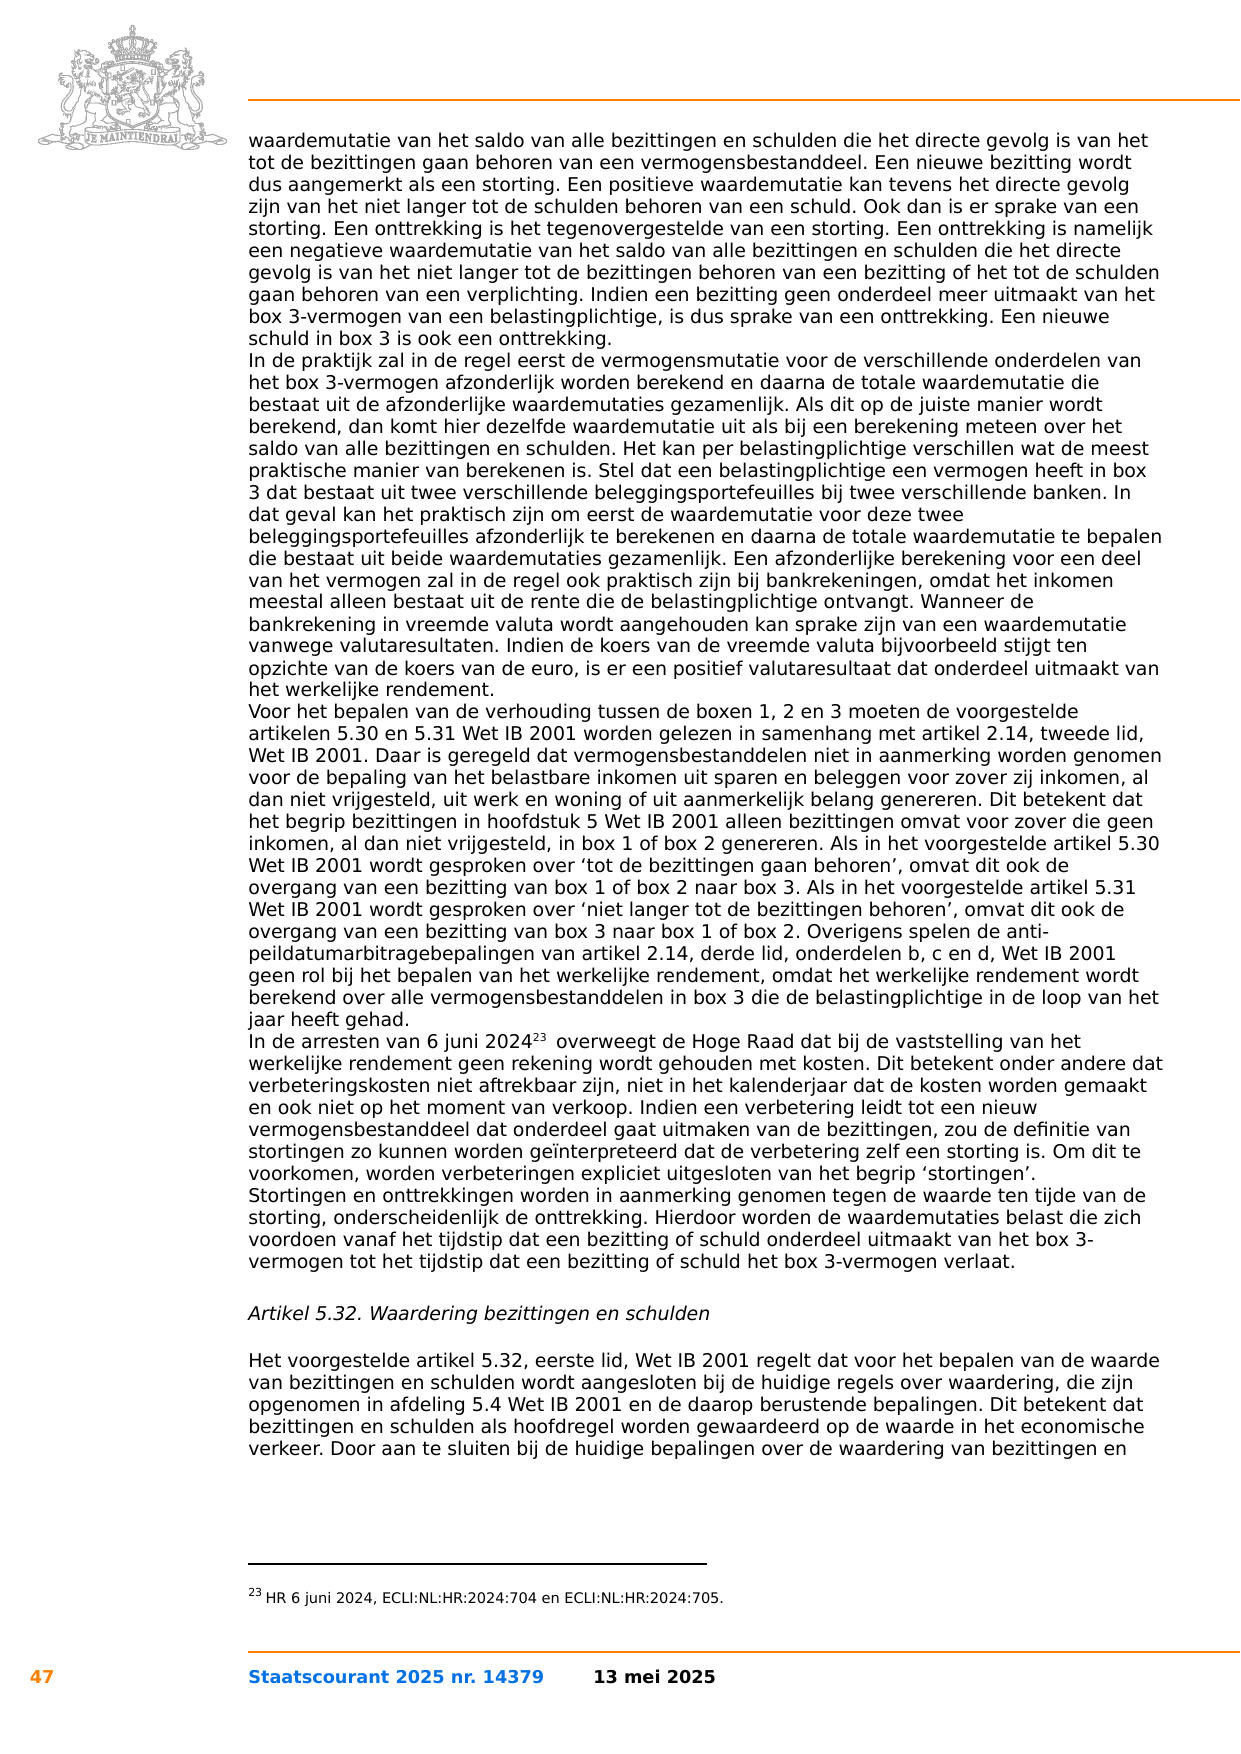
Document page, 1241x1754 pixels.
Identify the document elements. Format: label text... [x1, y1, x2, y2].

text In de arresten van 6 juni 2024 overweegt de Hoge Raad dat bij de vaststelling van het werkelijke rendement geen rekening wordt gehouden met kosten. Dit betekent onder andere dat verbeteringskosten niet aftrekbaar zijn, niet in het kalenderjaar dat de kosten worden gemaakt en ook niet op het moment van verkoop. Indien een verbetering leidt tot een nieuw vermogensbestanddeel dat onderdeel gaat uitmaken van de bezittingen, zou de definitie van stortingen zo kunnen worden geïnterpreteerd dat de verbetering zelf een storting is. Om dit te voorkomen, worden verbeteringen expliciet uitgesloten van het begrip ‘stortingen’. [248, 1031, 1163, 1185]
text waardemutatie van het saldo van alle bezittingen en schulden die het directe gevolg is van het tot de bezittingen gaan behoren van een vermogensbestanddeel. Een nieuwe bezitting wordt dus aangemerkt als een storting. Een positieve waardemutatie kan tevens het directe gevolg zijn van het niet langer tot de schulden behoren van een schuld. Ook dan is er sprake van een storting. Een onttrekking is het tegenovergestelde van een storting. Een onttrekking is namelijk een negatieve waardemutatie van het saldo van alle bezittingen en schulden die het directe gevolg is van het niet langer tot de bezittingen behoren van een bezitting of het tot de schulden gaan behoren van een verplichting. Indien een bezitting geen onderdeel meer uitmaakt van het box 3-vermogen van een belastingplichtige, is dus sprake van een onttrekking. Een nieuwe schuld in box 3 is ook een onttrekking. [248, 130, 1163, 350]
picture [38, 25, 227, 150]
subtitle Artikel 5.32. Waardering bezittingen en schulden [248, 1303, 1163, 1325]
text Stortingen en onttrekkingen worden in aanmerking genomen tegen de waarde ten tijde van de storting, onderscheidenlijk de onttrekking. Hierdoor worden de waardemutaties belast die zich voordoen vanaf het tijdstip dat een bezitting of schuld onderdeel uitmaakt van het box 3-vermogen tot het tijdstip dat een bezitting of schuld het box 3-vermogen verlaat. [248, 1185, 1163, 1273]
text Het voorgestelde artikel 5.32, eerste lid, Wet IB 2001 regelt dat voor het bepalen van de waarde van bezittingen en schulden wordt aangesloten bij de huidige regels over waardering, die zijn opgenomen in afdeling 5.4 Wet IB 2001 en de daarop berustende bepalingen. Dit betekent dat bezittingen en schulden als hoofdregel worden gewaardeerd op de waarde in het economische verkeer. Door aan te sluiten bij de huidige bepalingen over de waardering van bezittingen en [248, 1350, 1163, 1460]
text HR 6 juni 2024, ECLI:NL:HR:2024:704 en ECLI:NL:HR:2024:705. [248, 1586, 1163, 1608]
text Voor het bepalen van de verhouding tussen de boxen 1, 2 en 3 moeten de voorgestelde artikelen 5.30 en 5.31 Wet IB 2001 worden gelezen in samenhang met artikel 2.14, tweede lid, Wet IB 2001. Daar is geregeld dat vermogensbestanddelen niet in aanmerking worden genomen voor de bepaling van het belastbare inkomen uit sparen en beleggen voor zover zij inkomen, al dan niet vrijgesteld, uit werk en woning of uit aanmerkelijk belang genereren. Dit betekent dat het begrip bezittingen in hoofdstuk 5 Wet IB 2001 alleen bezittingen omvat voor zover die geen inkomen, al dan niet vrijgesteld, in box 1 of box 2 genereren. Als in het voorgestelde artikel 5.30 Wet IB 2001 wordt gesproken over ‘tot de bezittingen gaan behoren’, omvat dit ook de overgang van een bezitting van box 1 of box 2 naar box 3. Als in het voorgestelde artikel 5.31 Wet IB 2001 wordt gesproken over ‘niet langer tot de bezittingen behoren’, omvat dit ook de overgang van een bezitting van box 3 naar box 1 of box 2. Overigens spelen de anti-peildatumarbitragebepalingen van artikel 2.14, derde lid, onderdelen b, c en d, Wet IB 2001 geen rol bij het bepalen van het werkelijke rendement, omdat het werkelijke rendement wordt berekend over alle vermogensbestanddelen in box 3 die de belastingplichtige in de loop van het jaar heeft gehad. [248, 701, 1163, 1031]
text In de praktijk zal in de regel eerst de vermogensmutatie voor de verschillende onderdelen van het box 3-vermogen afzonderlijk worden berekend en daarna de totale waardemutatie die bestaat uit de afzonderlijke waardemutaties gezamenlijk. Als dit op de juiste manier wordt berekend, dan komt hier dezelfde waardemutatie uit als bij een berekening meteen over het saldo van alle bezittingen en schulden. Het kan per belastingplichtige verschillen wat de meest praktische manier van berekenen is. Stel dat een belastingplichtige een vermogen heeft in box 3 dat bestaat uit twee verschillende beleggingsportefeuilles bij twee verschillende banken. In dat geval kan het praktisch zijn om eerst de waardemutatie voor deze twee beleggingsportefeuilles afzonderlijk te berekenen en daarna de totale waardemutatie te bepalen die bestaat uit beide waardemutaties gezamenlijk. Een afzonderlijke berekening voor een deel van het vermogen zal in de regel ook praktisch zijn bij bankrekeningen, omdat het inkomen meestal alleen bestaat uit de rente die de belastingplichtige ontvangt. Wanneer de bankrekening in vreemde valuta wordt aangehouden kan sprake zijn van een waardemutatie vanwege valutaresultaten. Indien de koers van de vreemde valuta bijvoorbeeld stijgt ten opzichte van de koers van de euro, is er een positief valutaresultaat dat onderdeel uitmaakt van het werkelijke rendement. [248, 350, 1163, 701]
